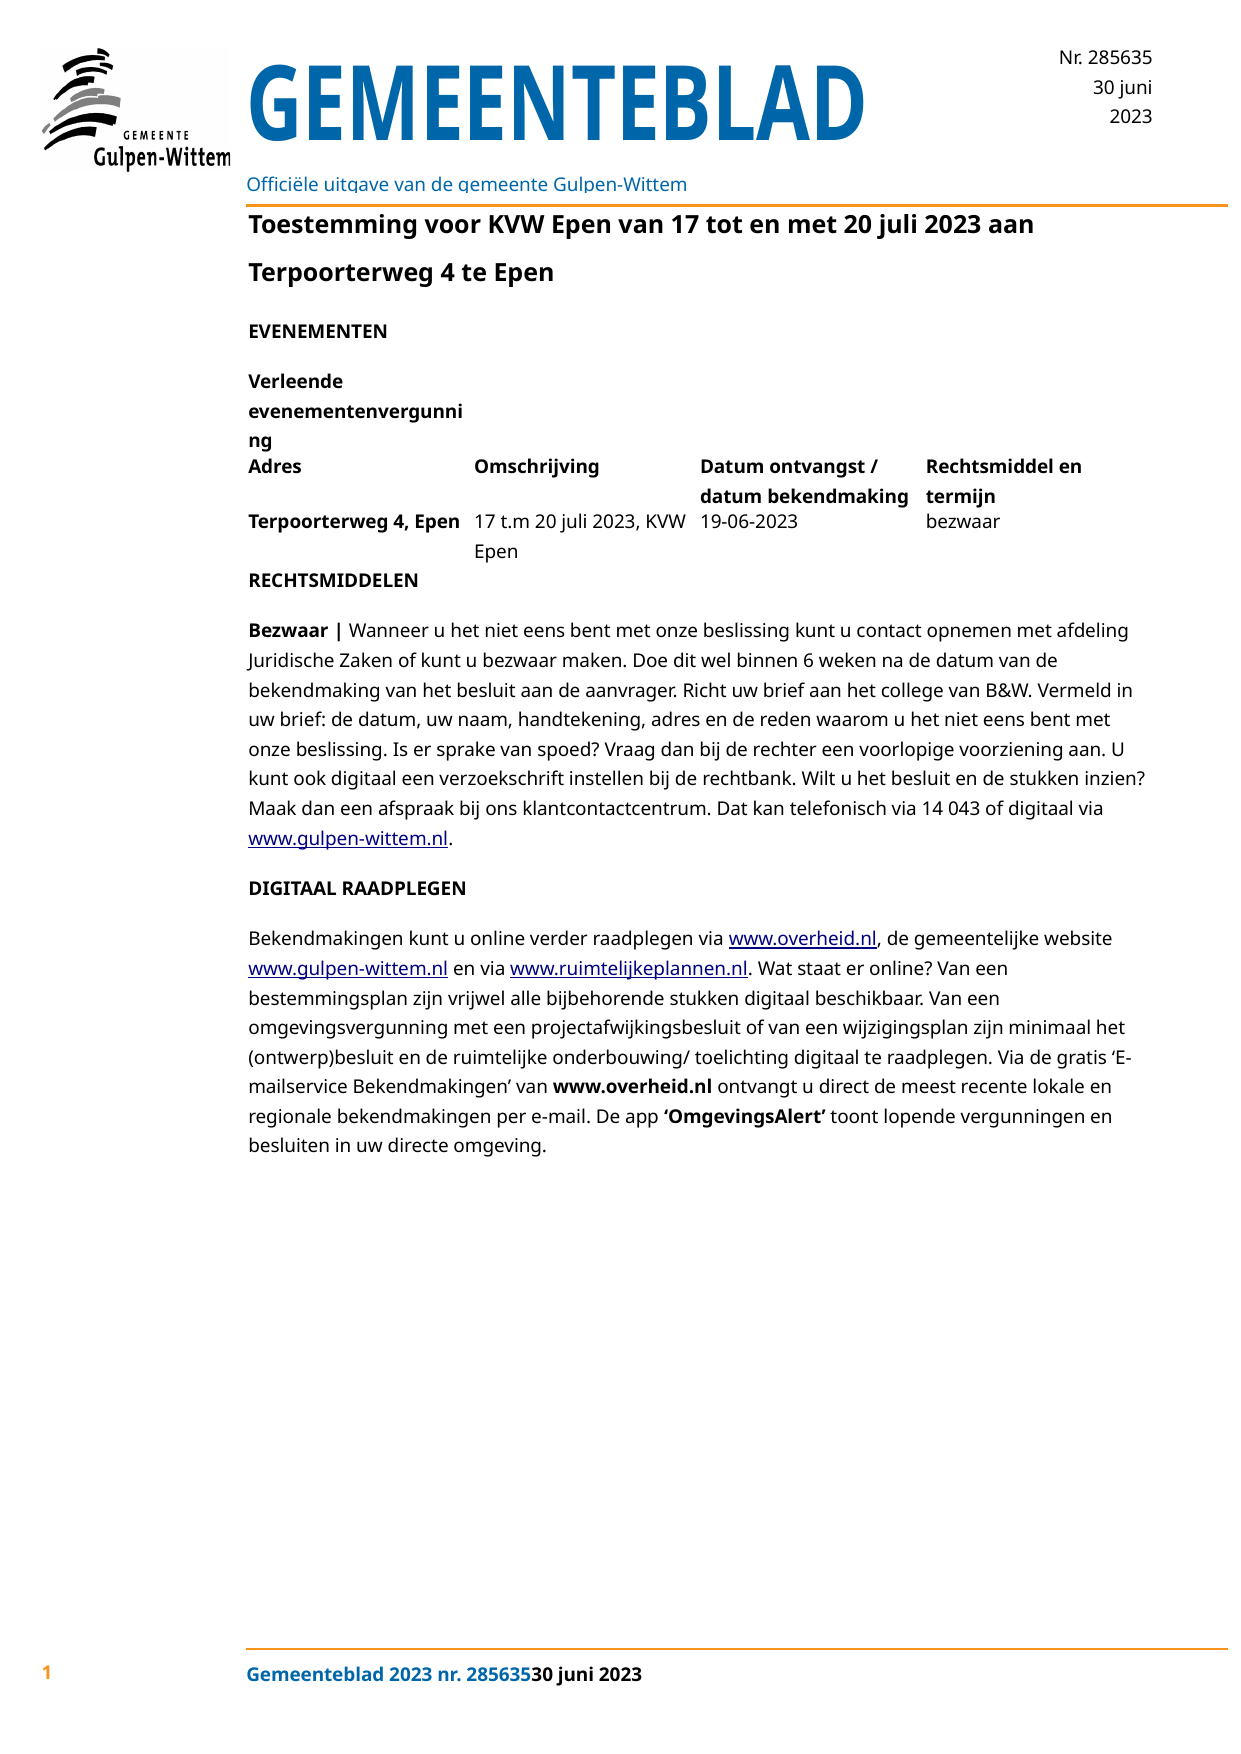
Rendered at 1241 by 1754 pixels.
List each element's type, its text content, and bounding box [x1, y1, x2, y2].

table_cell 17 t.m 20 juli 2023, KVW Epen [474, 509, 700, 564]
table_header [700, 369, 926, 453]
picture [41, 47, 231, 172]
text Toestemming voor KVW Epen van 17 tot en met 20 juli 2023 aan Terpoorterweg 4 te Epen [248, 207, 1152, 288]
text EVENEMENTEN [248, 318, 1152, 344]
text Bezwaar | Wanneer u het niet eens bent met onze beslissing kunt u contact opnemen met afdeling Juridische Zaken of kunt u bezwaar maken. Doe dit wel binnen 6 weken na de datum van de bekendmaking van het besluit aan de aanvrager. Richt uw brief aan het college van B&W. Vermeld in uw brief: de datum, uw naam, handtekening, adres en de reden waarom u het niet eens bent met onze beslissing. Is er sprake van spoed? Vraag dan bij de rechter een voorlopige voorziening aan. U kunt ook digitaal een verzoekschrift instellen bij de rechtbank. Wilt u het besluit en de stukken inzien? Maak dan een afspraak bij ons klantcontactcentrum. Dat kan telefonisch via 14 043 of digitaal via www.gulpen-wittem.nl. [248, 618, 1152, 850]
table_cell bezwaar [926, 509, 1152, 564]
text Bekendmakingen kunt u online verder raadplegen via www.overheid.nl, de gemeentelijke website www.gulpen-wittem.nl en via www.ruimtelijkeplannen.nl. Wat staat er online? Van een bestemmingsplan zijn vrijwel alle bijbehorende stukken digitaal beschikbaar. Van een omgevingsvergunning met een projectafwijkingsbesluit of van een wijzigingsplan zijn minimaal het (ontwerp)besluit en de ruimtelijke onderbouwing/ toelichting digitaal te raadplegen. Via de gratis ‘E-mailservice Bekendmakingen’ van www.overheid.nl ontvangt u direct de meest recente lokale en regionale bekendmakingen per e-mail. De app ‘OmgevingsAlert’ toont lopende vergunningen en besluiten in uw directe omgeving. [248, 926, 1152, 1158]
table_cell Datum ontvangst / datum bekendmaking [700, 453, 926, 509]
table_header [926, 369, 1152, 453]
table_header Verleende evenementenvergunning [248, 369, 474, 453]
table_cell Rechtsmiddel en termijn [926, 453, 1152, 509]
text DIGITAAL RAADPLEGEN [248, 875, 1152, 901]
table_cell 19-06-2023 [700, 509, 926, 564]
table_header [474, 369, 700, 453]
table_cell Omschrijving [474, 453, 700, 509]
table_cell Adres [248, 453, 474, 509]
table_cell Terpoorterweg 4, Epen [248, 509, 474, 564]
text RECHTSMIDDELEN [248, 567, 1152, 593]
